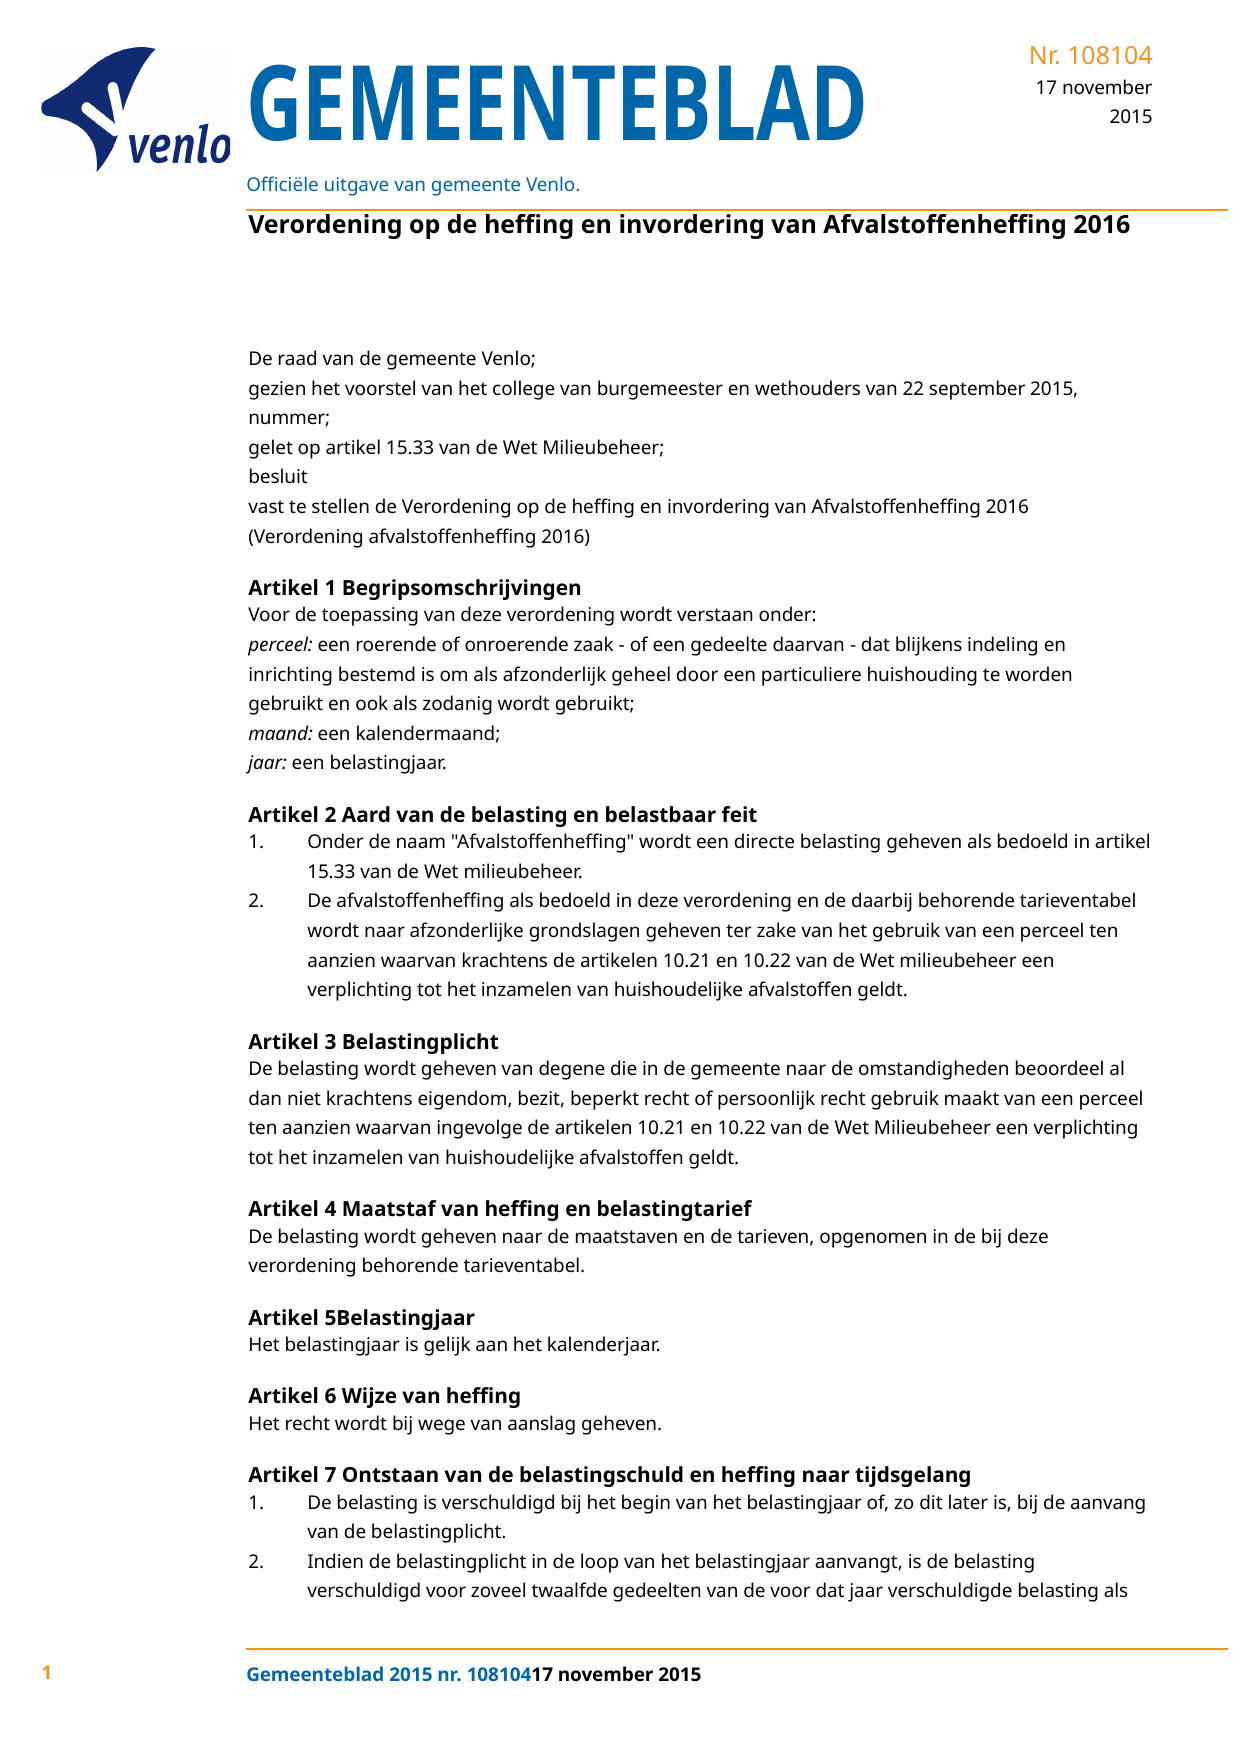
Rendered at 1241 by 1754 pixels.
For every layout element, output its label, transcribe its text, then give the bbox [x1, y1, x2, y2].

text maand: een kalendermaand; [248, 720, 1152, 746]
list Onder de naam "Afvalstoffenheffing" wordt een directe belasting geheven als bedoeld in artikel 15.33 van de Wet milieubeheer. [248, 828, 1152, 884]
text vast te stellen de Verordening op de heffing en invordering van Afvalstoffenheffing 2016 [248, 493, 1152, 519]
list De afvalstoffenheffing als bedoeld in deze verordening en de daarbij behorende tarieventabel wordt naar afzonderlijke grondslagen geheven ter zake van het gebruik van een perceel ten aanzien waarvan krachtens de artikelen 10.21 en 10.22 van de Wet milieubeheer een verplichting tot het inzamelen van huishoudelijke afvalstoffen geldt. [248, 888, 1152, 1002]
text Het recht wordt bij wege van aanslag geheven. [248, 1410, 1152, 1436]
text Verordening op de heffing en invordering van Afvalstoffenheffing 2016 [248, 211, 1152, 241]
text perceel: een roerende of onroerende zaak - of een gedeelte daarvan - dat blijkens indeling en inrichting bestemd is om als afzonderlijk geheel door een particuliere huishouding te worden gebruikt en ook als zodanig wordt gebruikt; [248, 631, 1152, 716]
text Artikel 2 Aard van de belasting en belastbaar feit [248, 800, 1152, 828]
text gelet op artikel 15.33 van de Wet Milieubeheer; [248, 434, 1152, 460]
text besluit [248, 464, 1152, 489]
text Voor de toepassing van deze verordening wordt verstaan onder: [248, 602, 1152, 627]
list Indien de belastingplicht in de loop van het belastingjaar aanvangt, is de belasting verschuldigd voor zoveel twaalfde gedeelten van de voor dat jaar verschuldigde belasting als [248, 1548, 1152, 1603]
text Artikel 6 Wijze van heffing [248, 1382, 1152, 1410]
text De belasting wordt geheven naar de maatstaven en de tarieven, opgenomen in de bij deze verordening behorende tarieventabel. [248, 1223, 1152, 1278]
text Artikel 5Belastingjaar [248, 1303, 1152, 1331]
picture [41, 47, 231, 172]
text gezien het voorstel van het college van burgemeester en wethouders van 22 september 2015, nummer; [248, 375, 1152, 430]
text Artikel 4 Maatstaf van heffing en belastingtarief [248, 1194, 1152, 1223]
text De belasting wordt geheven van degene die in de gemeente naar de omstandigheden beoordeel al dan niet krachtens eigendom, bezit, beperkt recht of persoonlijk recht gebruik maakt van een perceel ten aanzien waarvan ingevolge de artikelen 10.21 en 10.22 van de Wet Milieubeheer een verplichting tot het inzamelen van huishoudelijke afvalstoffen geldt. [248, 1055, 1152, 1170]
text (Verordening afvalstoffenheffing 2016) [248, 523, 1152, 548]
text Artikel 7 Ontstaan van de belastingschuld en heffing naar tijdsgelang [248, 1461, 1152, 1489]
text jaar: een belastingjaar. [248, 749, 1152, 775]
text Artikel 1 Begripsomschrijvingen [248, 573, 1152, 602]
text Het belastingjaar is gelijk aan het kalenderjaar. [248, 1331, 1152, 1357]
text Artikel 3 Belastingplicht [248, 1027, 1152, 1055]
list De belasting is verschuldigd bij het begin van het belastingjaar of, zo dit later is, bij de aanvang van de belastingplicht. [248, 1489, 1152, 1544]
text De raad van de gemeente Venlo; [248, 345, 1152, 371]
